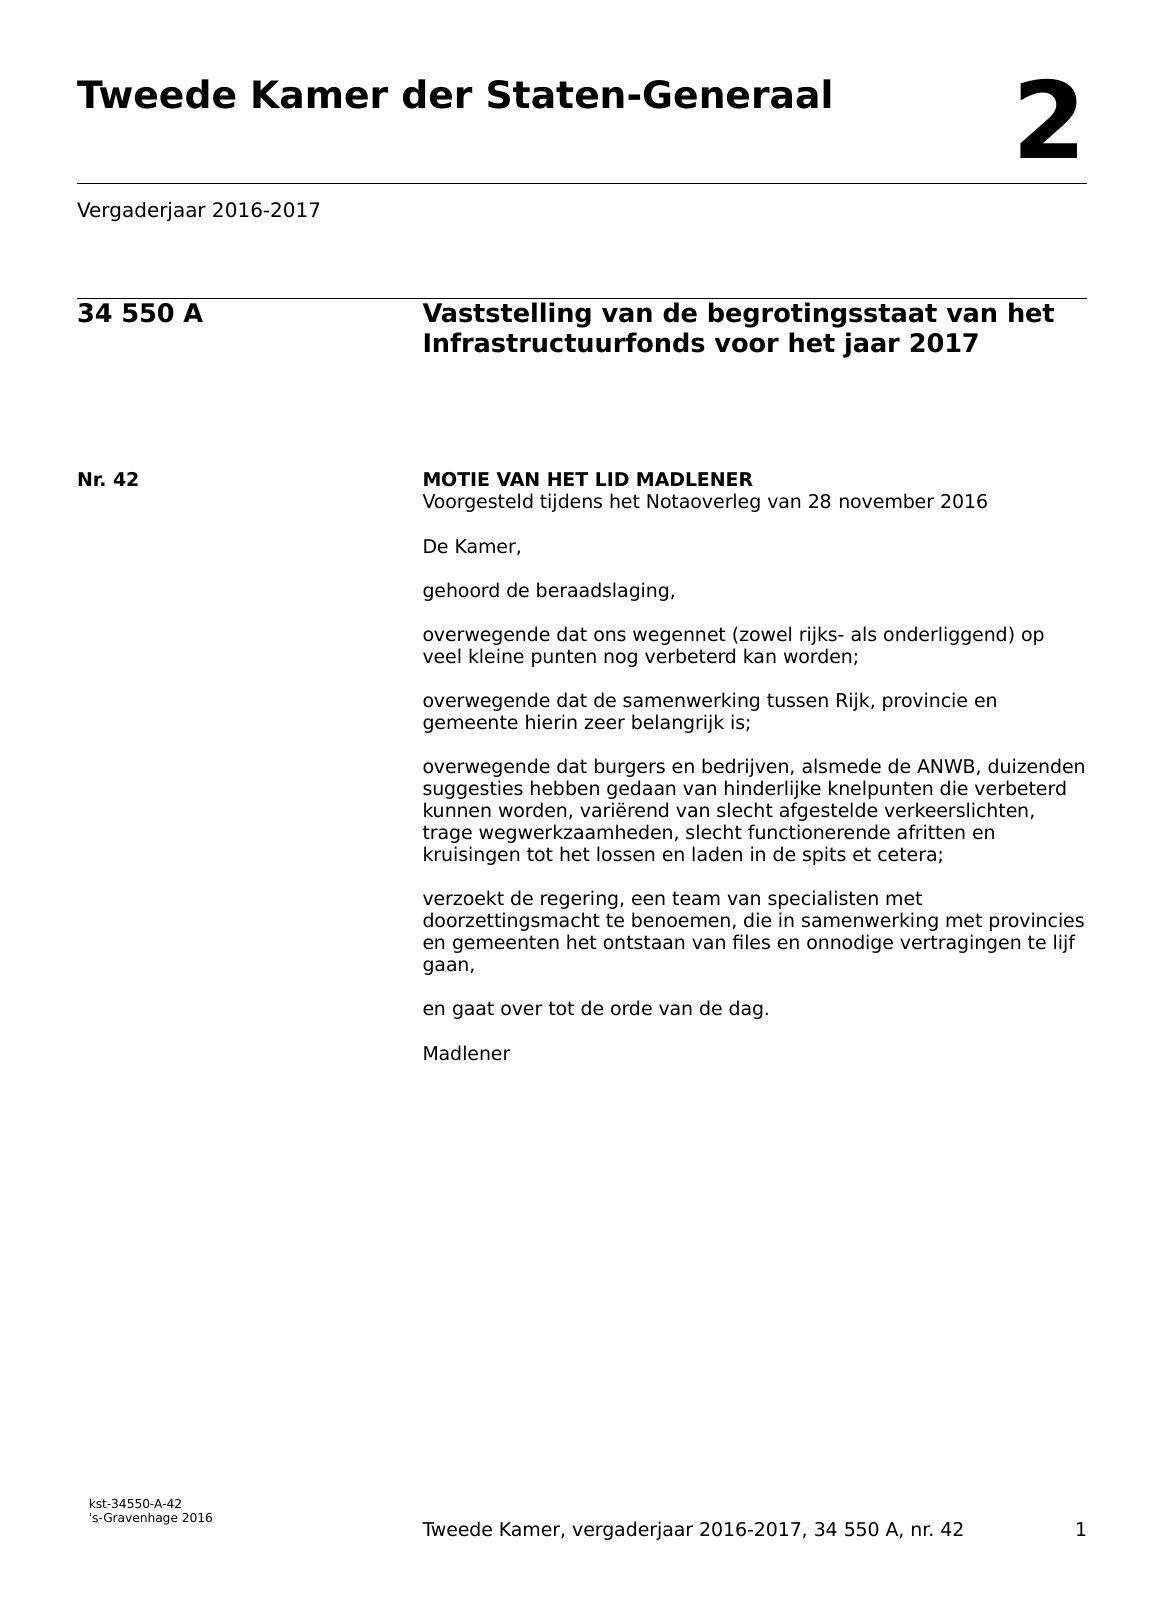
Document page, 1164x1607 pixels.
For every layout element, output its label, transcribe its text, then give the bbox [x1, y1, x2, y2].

text overwegende dat ons wegennet (zowel rijks- als onderliggend) op veel kleine punten nog verbeterd kan worden; [422, 624, 1087, 668]
text Madlener [422, 1042, 1087, 1064]
text De Kamer, [422, 536, 1087, 557]
text Voorgesteld tijdens het Notaoverleg van 28 november 2016 [422, 491, 1087, 513]
text overwegende dat de samenwerking tussen Rijk, provincie en gemeente hierin zeer belangrijk is; [422, 690, 1087, 734]
table_header 2 [886, 59, 1087, 183]
table_header Tweede Kamer der Staten-Generaal [77, 59, 886, 183]
table_cell Vergaderjaar 2016-2017 [77, 184, 1087, 298]
text gehoord de beraadslaging, [422, 580, 1087, 602]
text en gaat over tot de orde van de dag. [422, 998, 1087, 1020]
subtitle Nr. 42 MOTIE VAN HET LID MADLENER [77, 469, 1087, 491]
text overwegende dat burgers en bedrijven, alsmede de ANWB, duizenden suggesties hebben gedaan van hinderlijke knelpunten die verbeterd kunnen worden, variërend van slecht afgestelde verkeerslichten, trage wegwerkzaamheden, slecht functionerende afritten en kruisingen tot het lossen en laden in de spits et cetera; [422, 756, 1087, 866]
text kst-34550-A-42 [88, 1497, 323, 1511]
subtitle 34 550 A Vaststelling van de begrotingsstaat van het Infrastructuurfonds voor het jaar 2017 [77, 299, 1087, 358]
text 's-Gravenhage 2016 [88, 1511, 323, 1525]
text verzoekt de regering, een team van specialisten met doorzettingsmacht te benoemen, die in samenwerking met provincies en gemeenten het ontstaan van files en onnodige vertragingen te lijf gaan, [422, 888, 1087, 976]
